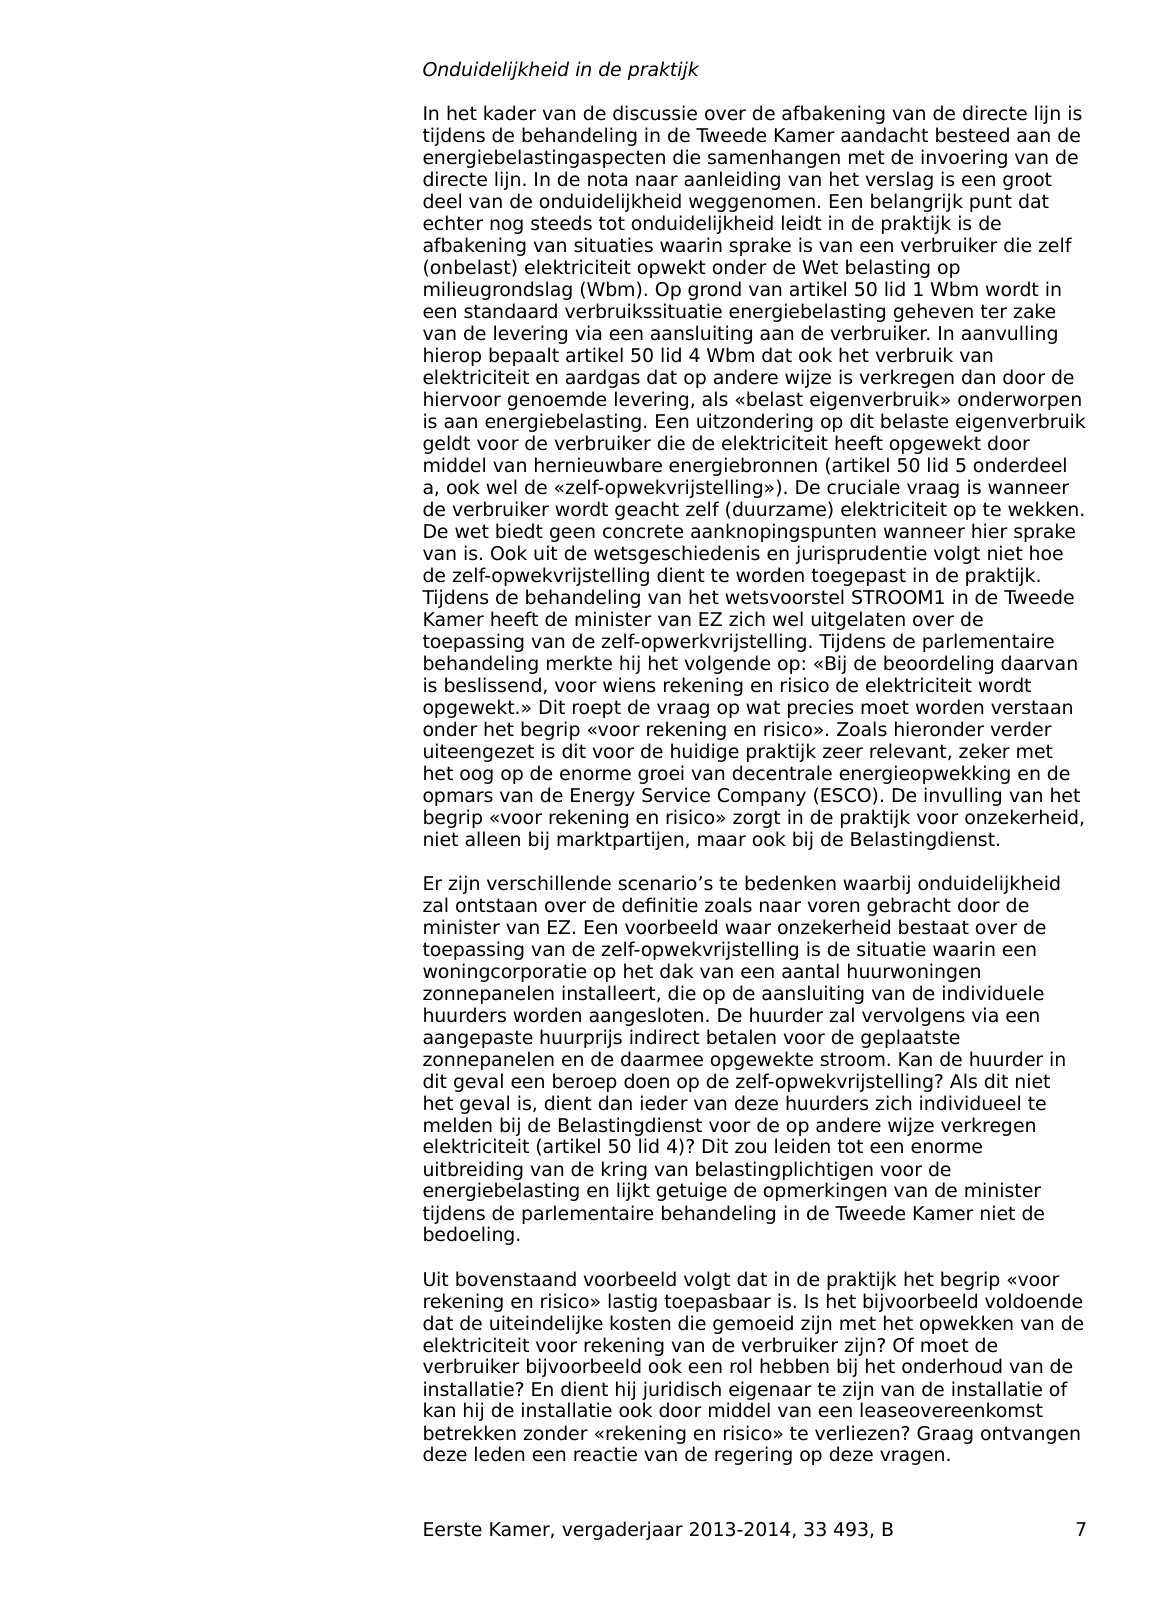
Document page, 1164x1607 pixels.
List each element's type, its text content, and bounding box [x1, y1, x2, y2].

text Er zijn verschillende scenario’s te bedenken waarbij onduidelijkheid zal ontstaan over de definitie zoals naar voren gebracht door de minister van EZ. Een voorbeeld waar onzekerheid bestaat over de toepassing van de zelf-opwekvrijstelling is de situatie waarin een woningcorporatie op het dak van een aantal huurwoningen zonnepanelen installeert, die op de aansluiting van de individuele huurders worden aangesloten. De huurder zal vervolgens via een aangepaste huurprijs indirect betalen voor de geplaatste zonnepanelen en de daarmee opgewekte stroom. Kan de huurder in dit geval een beroep doen op de zelf-opwekvrijstelling? Als dit niet het geval is, dient dan ieder van deze huurders zich individueel te melden bij de Belastingdienst voor de op andere wijze verkregen elektriciteit (artikel 50 lid 4)? Dit zou leiden tot een enorme uitbreiding van de kring van belastingplichtigen voor de energiebelasting en lijkt getuige de opmerkingen van de minister tijdens de parlementaire behandeling in de Tweede Kamer niet de bedoeling. [422, 873, 1087, 1246]
subtitle Onduidelijkheid in de praktijk [422, 59, 1087, 81]
text Uit bovenstaand voorbeeld volgt dat in de praktijk het begrip «voor rekening en risico» lastig toepasbaar is. Is het bijvoorbeeld voldoende dat de uiteindelijke kosten die gemoeid zijn met het opwekken van de elektriciteit voor rekening van de verbruiker zijn? Of moet de verbruiker bijvoorbeeld ook een rol hebben bij het onderhoud van de installatie? En dient hij juridisch eigenaar te zijn van de installatie of kan hij de installatie ook door middel van een leaseovereenkomst betrekken zonder «rekening en risico» te verliezen? Graag ontvangen deze leden een reactie van de regering op deze vragen. [422, 1268, 1087, 1466]
text In het kader van de discussie over de afbakening van de directe lijn is tijdens de behandeling in de Tweede Kamer aandacht besteed aan de energiebelastingaspecten die samenhangen met de invoering van de directe lijn. In de nota naar aanleiding van het verslag is een groot deel van de onduidelijkheid weggenomen. Een belangrijk punt dat echter nog steeds tot onduidelijkheid leidt in de praktijk is de afbakening van situaties waarin sprake is van een verbruiker die zelf (onbelast) elektriciteit opwekt onder de Wet belasting op milieugrondslag (Wbm). Op grond van artikel 50 lid 1 Wbm wordt in een standaard verbruikssituatie energiebelasting geheven ter zake van de levering via een aansluiting aan de verbruiker. In aanvulling hierop bepaalt artikel 50 lid 4 Wbm dat ook het verbruik van elektriciteit en aardgas dat op andere wijze is verkregen dan door de hiervoor genoemde levering, als «belast eigenverbruik» onderworpen is aan energiebelasting. Een uitzondering op dit belaste eigenverbruik geldt voor de verbruiker die de elektriciteit heeft opgewekt door middel van hernieuwbare energiebronnen (artikel 50 lid 5 onderdeel a, ook wel de «zelf-opwekvrijstelling»). De cruciale vraag is wanneer de verbruiker wordt geacht zelf (duurzame) elektriciteit op te wekken. De wet biedt geen concrete aanknopingspunten wanneer hier sprake van is. Ook uit de wetsgeschiedenis en jurisprudentie volgt niet hoe de zelf-opwekvrijstelling dient te worden toegepast in de praktijk. Tijdens de behandeling van het wetsvoorstel STROOM1 in de Tweede Kamer heeft de minister van EZ zich wel uitgelaten over de toepassing van de zelf-opwerkvrijstelling. Tijdens de parlementaire behandeling merkte hij het volgende op: «Bij de beoordeling daarvan is beslissend, voor wiens rekening en risico de elektriciteit wordt opgewekt.» Dit roept de vraag op wat precies moet worden verstaan onder het begrip «voor rekening en risico». Zoals hieronder verder uiteengezet is dit voor de huidige praktijk zeer relevant, zeker met het oog op de enorme groei van decentrale energieopwekking en de opmars van de Energy Service Company (ESCO). De invulling van het begrip «voor rekening en risico» zorgt in de praktijk voor onzekerheid, niet alleen bij marktpartijen, maar ook bij de Belastingdienst. [422, 103, 1087, 851]
